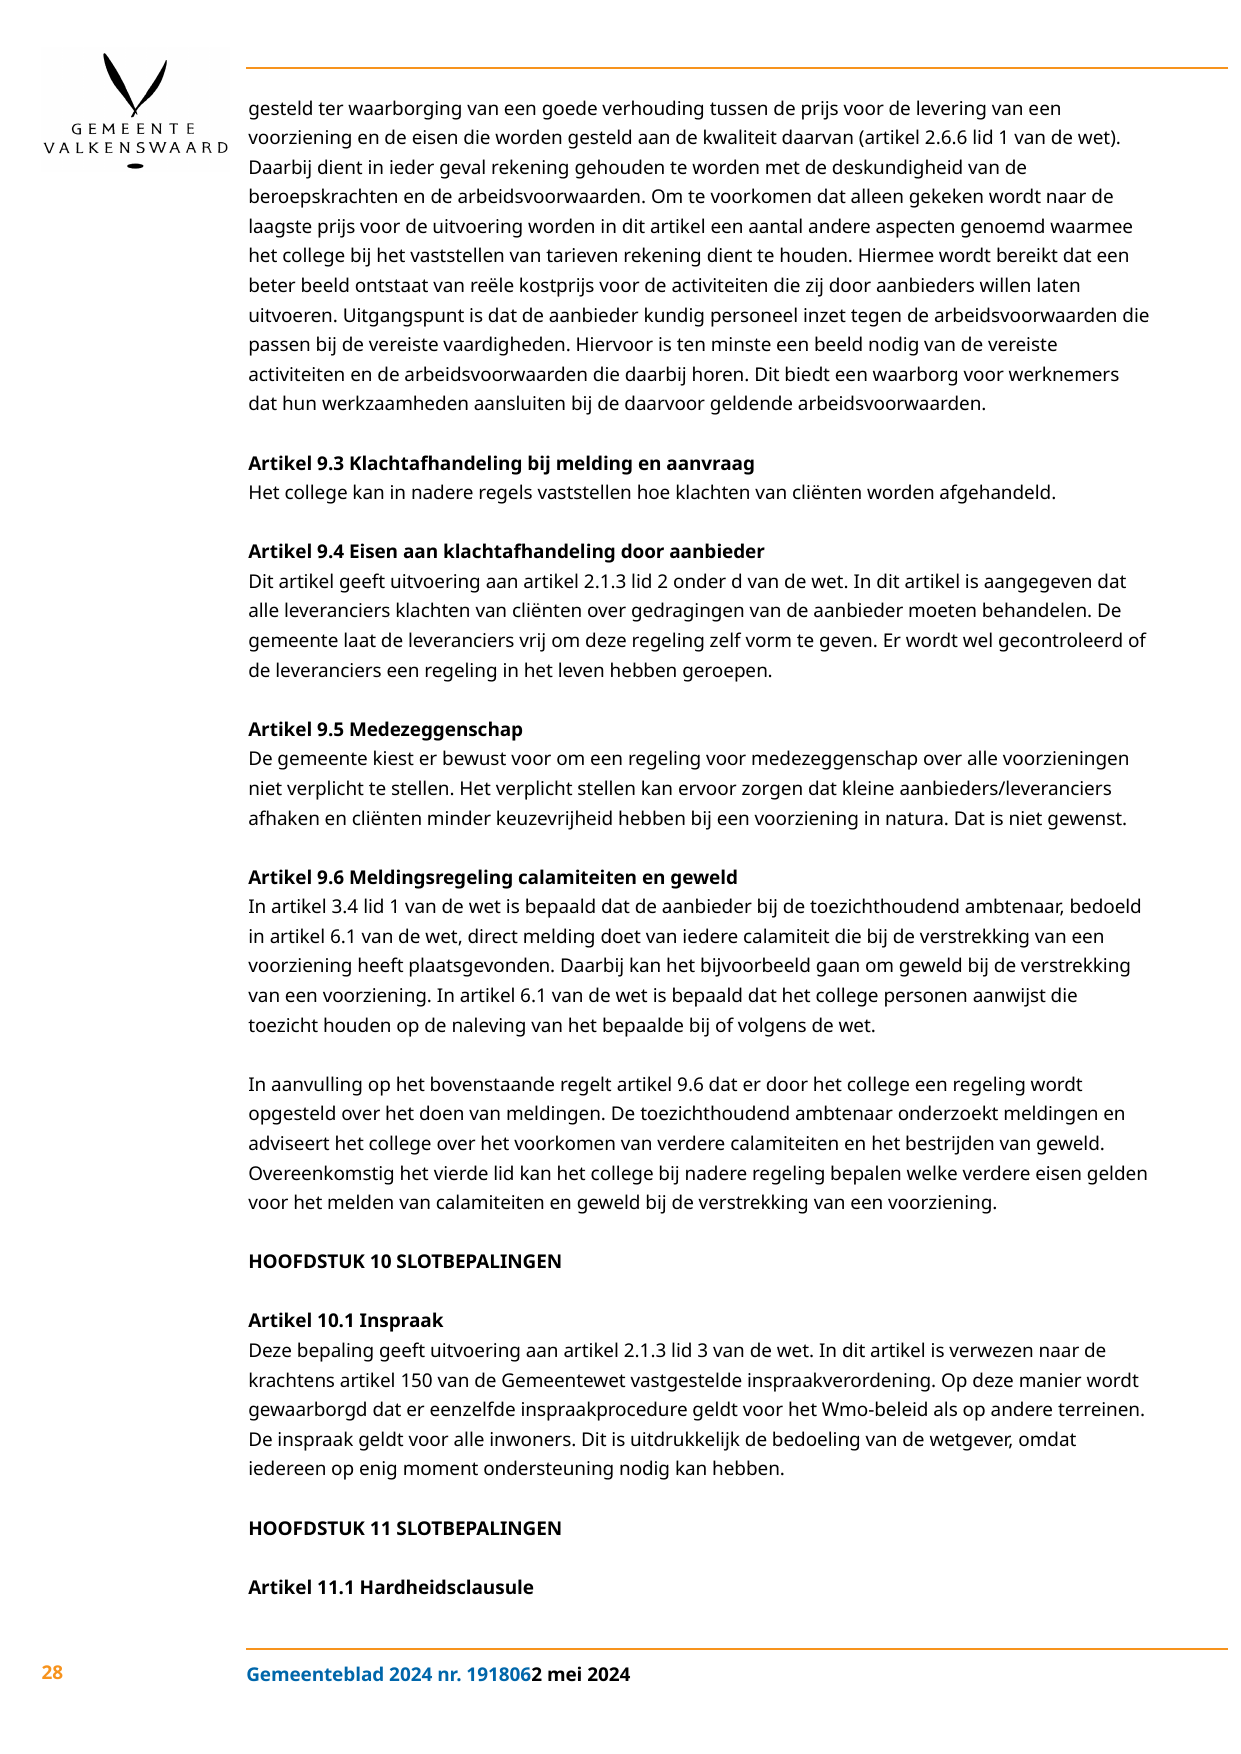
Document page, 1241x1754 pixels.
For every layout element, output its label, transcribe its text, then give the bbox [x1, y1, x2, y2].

text Deze bepaling geeft uitvoering aan artikel 2.1.3 lid 3 van de wet. In dit artikel is verwezen naar de krachtens artikel 150 van de Gemeentewet vastgestelde inspraakverordening. Op deze manier wordt gewaarborgd dat er eenzelfde inspraakprocedure geldt voor het Wmo-beleid als op andere terreinen. De inspraak geldt voor alle inwoners. Dit is uitdrukkelijk de bedoeling van de wetgever, omdat iedereen op enig moment ondersteuning nodig kan hebben. [248, 1337, 1152, 1481]
text Het college kan in nadere regels vaststellen hoe klachten van cliënten worden afgehandeld. [248, 479, 1152, 505]
text Artikel 10.1 Inspraak [248, 1308, 1152, 1333]
text Artikel 9.4 Eisen aan klachtafhandeling door aanbieder [248, 538, 1152, 564]
text HOOFDSTUK 10 SLOTBEPALINGEN [248, 1248, 1152, 1274]
text Artikel 11.1 Hardheidsclausule [248, 1574, 1152, 1600]
text In artikel 3.4 lid 1 van de wet is bepaald dat de aanbieder bij de toezichthoudend ambtenaar, bedoeld in artikel 6.1 van de wet, direct melding doet van iedere calamiteit die bij de verstrekking van een voorziening heeft plaatsgevonden. Daarbij kan het bijvoorbeeld gaan om geweld bij de verstrekking van een voorziening. In artikel 6.1 van de wet is bepaald dat het college personen aanwijst die toezicht houden op de naleving van het bepaalde bij of volgens de wet. [248, 893, 1152, 1038]
text De gemeente kiest er bewust voor om een regeling voor medezeggenschap over alle voorzieningen niet verplicht te stellen. Het verplicht stellen kan ervoor zorgen dat kleine aanbieders/leveranciers afhaken en cliënten minder keuzevrijheid hebben bij een voorziening in natura. Dat is niet gewenst. [248, 746, 1152, 831]
text Dit artikel geeft uitvoering aan artikel 2.1.3 lid 2 onder d van de wet. In dit artikel is aangegeven dat alle leveranciers klachten van cliënten over gedragingen van de aanbieder moeten behandelen. De gemeente laat de leveranciers vrij om deze regeling zelf vorm te geven. Er wordt wel gecontroleerd of de leveranciers een regeling in het leven hebben geroepen. [248, 568, 1152, 683]
text HOOFDSTUK 11 SLOTBEPALINGEN [248, 1515, 1152, 1541]
text Artikel 9.5 Medezeggenschap [248, 716, 1152, 742]
picture [41, 47, 231, 172]
text gesteld ter waarborging van een goede verhouding tussen de prijs voor de levering van een voorziening en de eisen die worden gesteld aan de kwaliteit daarvan (artikel 2.6.6 lid 1 van de wet). Daarbij dient in ieder geval rekening gehouden te worden met de deskundigheid van de beroepskrachten en de arbeidsvoorwaarden. Om te voorkomen dat alleen gekeken wordt naar de laagste prijs voor de uitvoering worden in dit artikel een aantal andere aspecten genoemd waarmee het college bij het vaststellen van tarieven rekening dient te houden. Hiermee wordt bereikt dat een beter beeld ontstaat van reële kostprijs voor de activiteiten die zij door aanbieders willen laten uitvoeren. Uitgangspunt is dat de aanbieder kundig personeel inzet tegen de arbeidsvoorwaarden die passen bij de vereiste vaardigheden. Hiervoor is ten minste een beeld nodig van de vereiste activiteiten en de arbeidsvoorwaarden die daarbij horen. Dit biedt een waarborg voor werknemers dat hun werkzaamheden aansluiten bij de daarvoor geldende arbeidsvoorwaarden. [248, 95, 1152, 416]
text Artikel 9.3 Klachtafhandeling bij melding en aanvraag [248, 450, 1152, 476]
text Artikel 9.6 Meldingsregeling calamiteiten en geweld [248, 864, 1152, 890]
text In aanvulling op het bovenstaande regelt artikel 9.6 dat er door het college een regeling wordt opgesteld over het doen van meldingen. De toezichthoudend ambtenaar onderzoekt meldingen en adviseert het college over het voorkomen van verdere calamiteiten en het bestrijden van geweld. Overeenkomstig het vierde lid kan het college bij nadere regeling bepalen welke verdere eisen gelden voor het melden van calamiteiten en geweld bij de verstrekking van een voorziening. [248, 1071, 1152, 1215]
